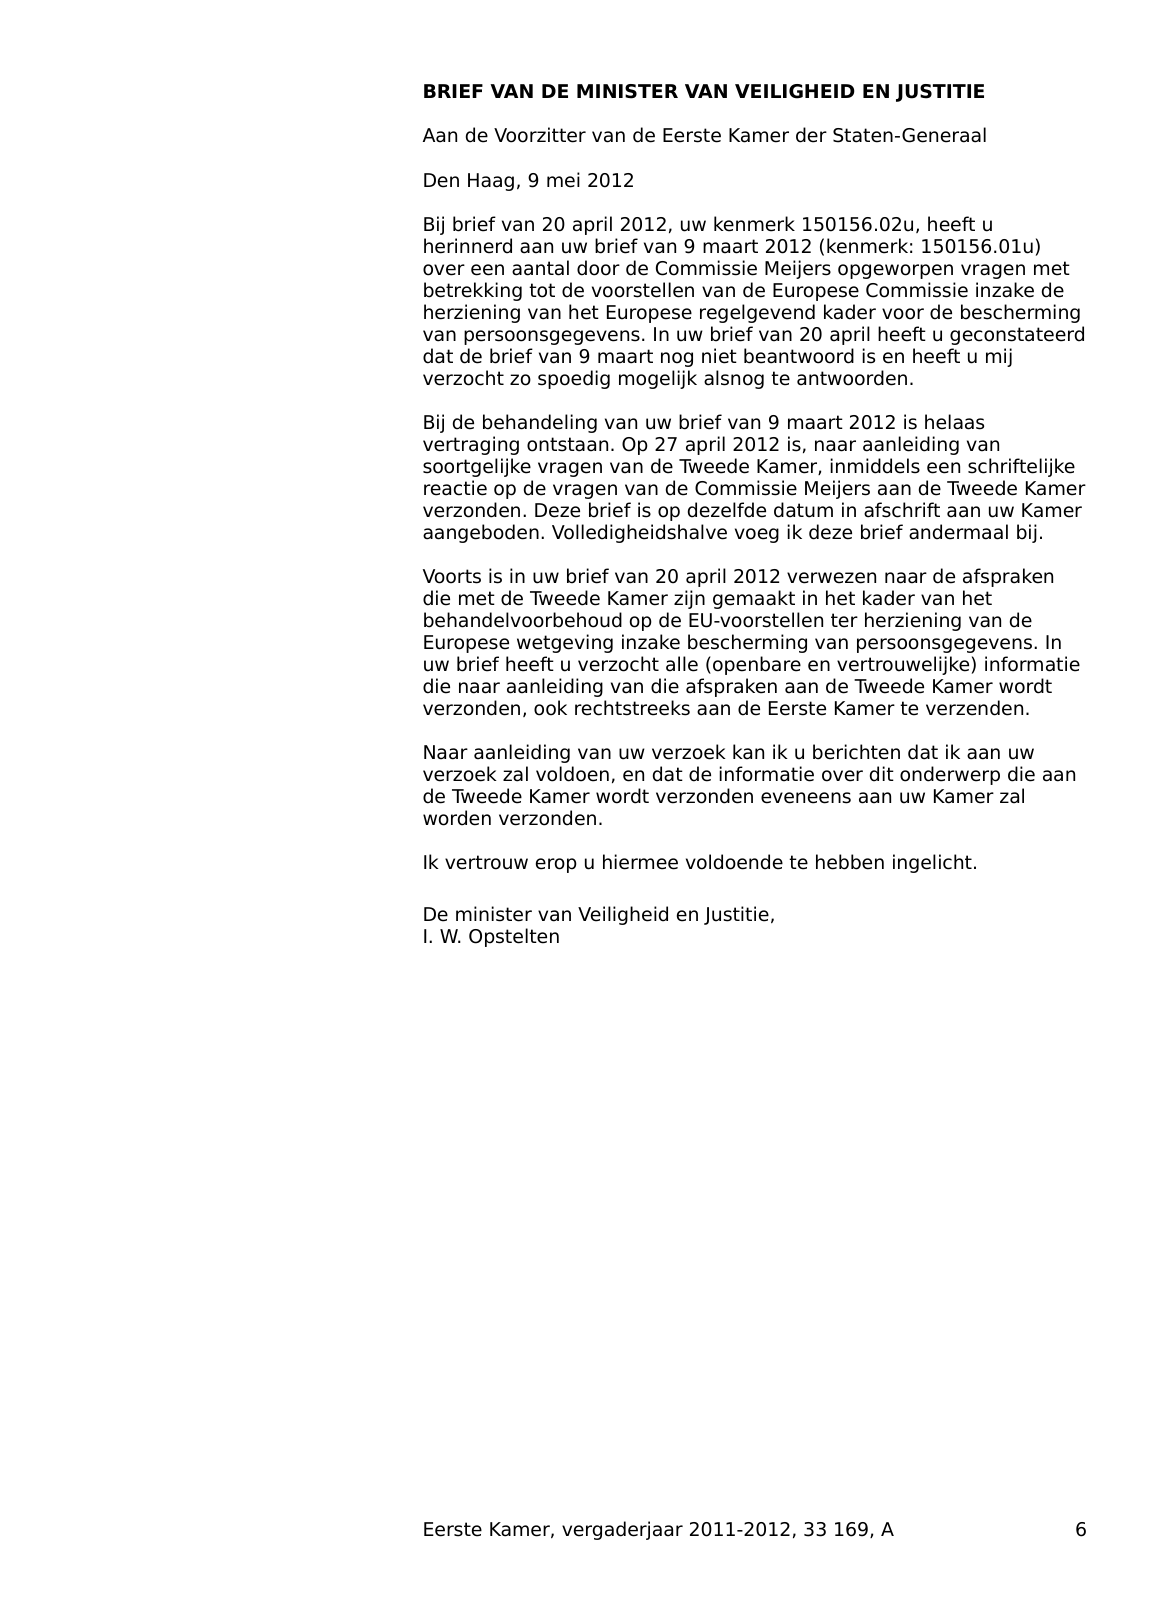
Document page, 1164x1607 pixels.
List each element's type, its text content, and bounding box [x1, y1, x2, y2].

text Naar aanleiding van uw verzoek kan ik u berichten dat ik aan uw verzoek zal voldoen, en dat de informatie over dit onderwerp die aan de Tweede Kamer wordt verzonden eveneens aan uw Kamer zal worden verzonden. [422, 742, 1087, 830]
subtitle BRIEF VAN DE MINISTER VAN VEILIGHEID EN JUSTITIE [422, 81, 1087, 103]
text Aan de Voorzitter van de Eerste Kamer der Staten-Generaal [422, 125, 1087, 147]
text Voorts is in uw brief van 20 april 2012 verwezen naar de afspraken die met de Tweede Kamer zijn gemaakt in het kader van het behandelvoorbehoud op de EU-voorstellen ter herziening van de Europese wetgeving inzake bescherming van persoonsgegevens. In uw brief heeft u verzocht alle (openbare en vertrouwelijke) informatie die naar aanleiding van die afspraken aan de Tweede Kamer wordt verzonden, ook rechtstreeks aan de Eerste Kamer te verzenden. [422, 566, 1087, 720]
text Ik vertrouw erop u hiermee voldoende te hebben ingelicht. [422, 852, 1087, 874]
text Den Haag, 9 mei 2012 [422, 169, 1087, 192]
text Bij de behandeling van uw brief van 9 maart 2012 is helaas vertraging ontstaan. Op 27 april 2012 is, naar aanleiding van soortgelijke vragen van de Tweede Kamer, inmiddels een schriftelijke reactie op de vragen van de Commissie Meijers aan de Tweede Kamer verzonden. Deze brief is op dezelfde datum in afschrift aan uw Kamer aangeboden. Volledigheidshalve voeg ik deze brief andermaal bij. [422, 412, 1087, 544]
text De minister van Veiligheid en Justitie, I. W. Opstelten [422, 904, 1087, 948]
text Bij brief van 20 april 2012, uw kenmerk 150156.02u, heeft u herinnerd aan uw brief van 9 maart 2012 (kenmerk: 150156.01u) over een aantal door de Commissie Meijers opgeworpen vragen met betrekking tot de voorstellen van de Europese Commissie inzake de herziening van het Europese regelgevend kader voor de bescherming van persoonsgegevens. In uw brief van 20 april heeft u geconstateerd dat de brief van 9 maart nog niet beantwoord is en heeft u mij verzocht zo spoedig mogelijk alsnog te antwoorden. [422, 214, 1087, 389]
